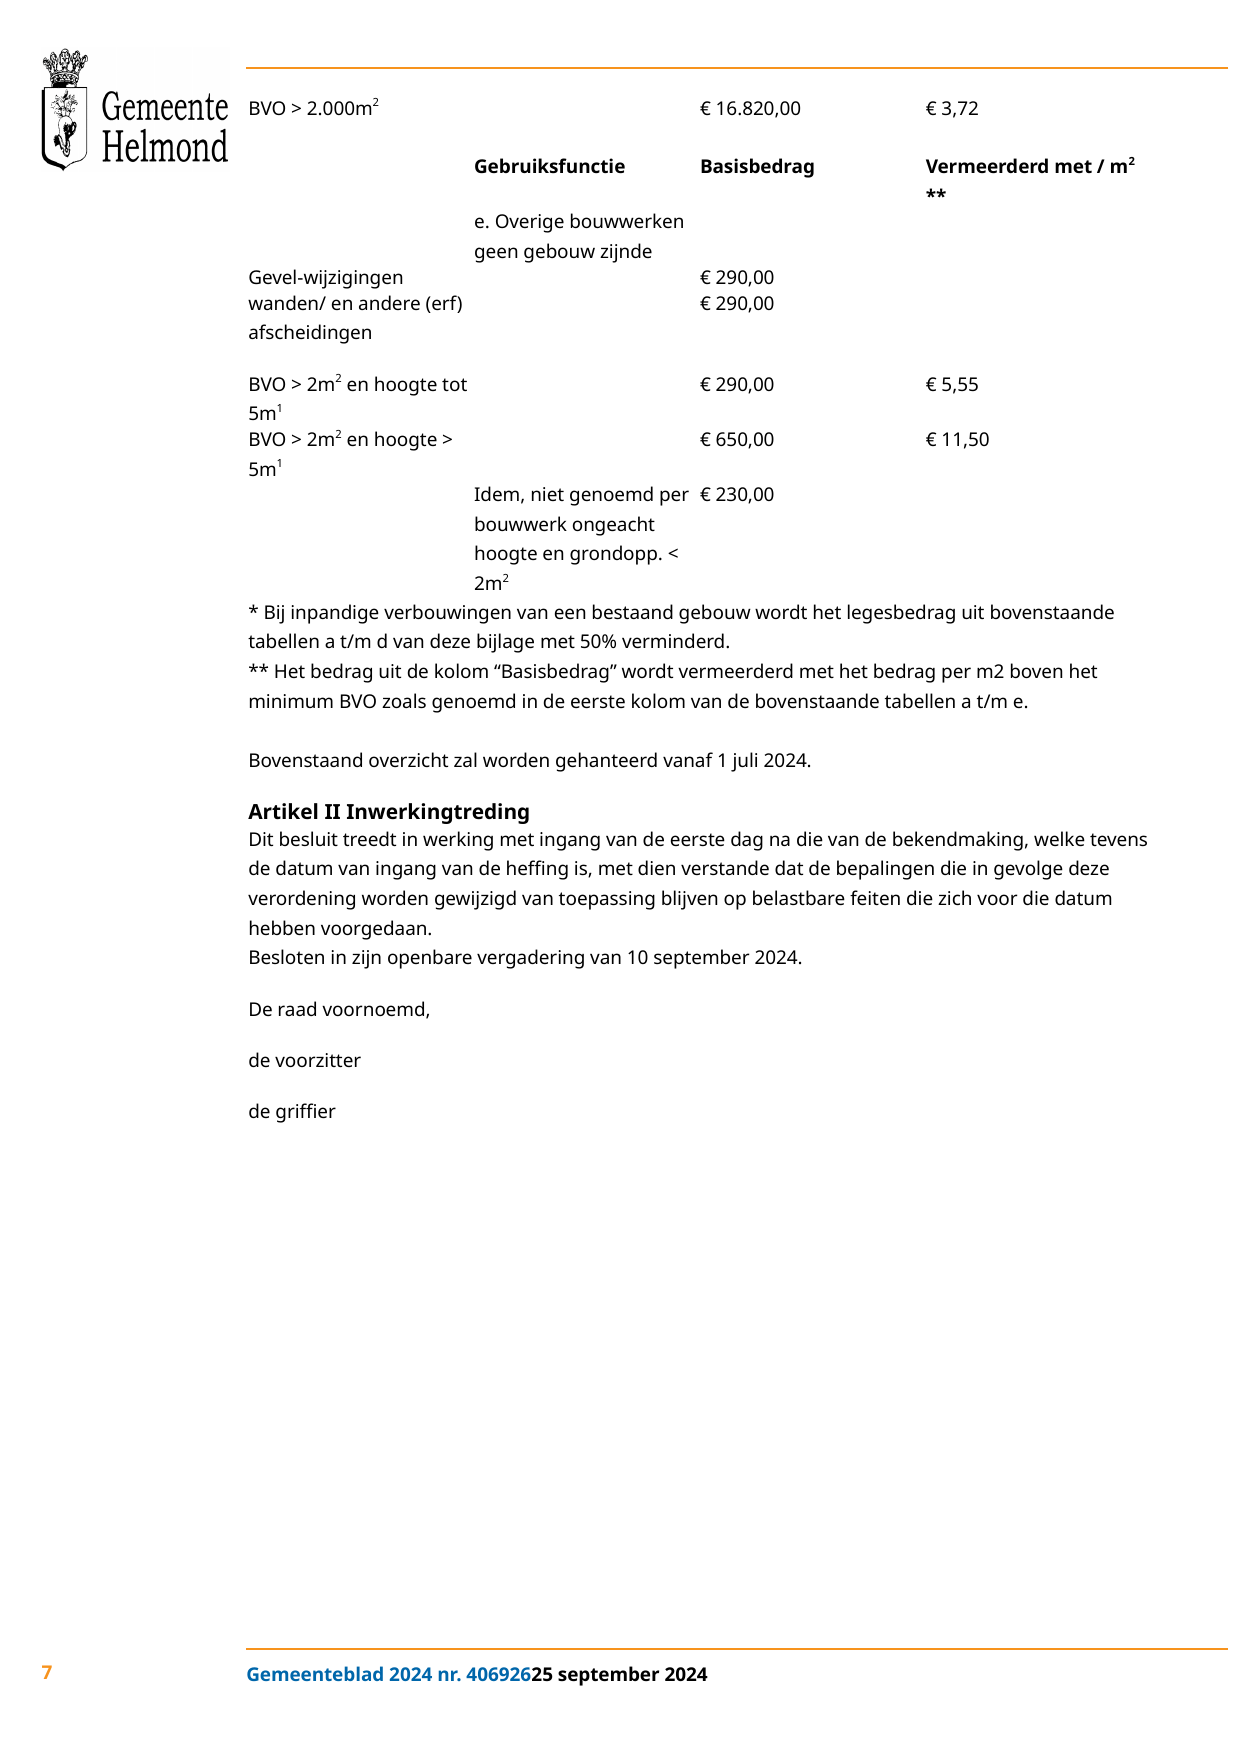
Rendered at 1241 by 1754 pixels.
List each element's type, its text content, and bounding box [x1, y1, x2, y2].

table_cell [474, 345, 700, 371]
table_cell BVO > 2m2 en hoogte > 5m1 [248, 426, 474, 481]
table_cell [926, 345, 1152, 371]
table_cell [926, 481, 1152, 596]
table_header Vermeerderd met / m2 ** [926, 154, 1152, 209]
table_cell € 5,55 [926, 371, 1152, 426]
table_cell [926, 209, 1152, 264]
table_cell BVO > 2.000m2 [248, 95, 474, 121]
text * Bij inpandige verbouwingen van een bestaand gebouw wordt het legesbedrag uit bovenstaande tabellen a t/m d van deze bijlage met 50% verminderd. [248, 599, 1152, 654]
table_cell Gevel-wijzigingen [248, 264, 474, 290]
table_header [248, 154, 474, 209]
table_header Gebruiksfunctie [474, 154, 700, 209]
text de griffier [248, 1099, 1152, 1124]
table_cell [926, 264, 1152, 290]
table_cell € 16.820,00 [700, 95, 926, 121]
table_cell [474, 264, 700, 290]
text Dit besluit treedt in werking met ingang van de eerste dag na die van de bekendmaking, welke tevens de datum van ingang van de heffing is, met dien verstande dat de bepalingen die in gevolge deze verordening worden gewijzigd van toepassing blijven op belastbare feiten die zich voor die datum hebben voorgedaan. [248, 826, 1152, 940]
text Artikel II Inwerkingtreding [248, 797, 1152, 826]
table_cell BVO > 2m2 en hoogte tot 5m1 [248, 371, 474, 426]
table_cell wanden/ en andere (erf) afscheidingen [248, 290, 474, 345]
text Besloten in zijn openbare vergadering van 10 september 2024. [248, 944, 1152, 970]
table_cell € 11,50 [926, 426, 1152, 481]
table_cell [248, 209, 474, 264]
text ** Het bedrag uit de kolom “Basisbedrag” wordt vermeerderd met het bedrag per m2 boven het minimum BVO zoals genoemd in de eerste kolom van de bovenstaande tabellen a t/m e. [248, 658, 1152, 714]
table_cell [926, 290, 1152, 345]
table_header Basisbedrag [700, 154, 926, 209]
table_cell [248, 345, 474, 371]
table_cell Idem, niet genoemd per bouwwerk ongeacht hoogte en grondopp. < 2m2 [474, 481, 700, 596]
table_cell € 290,00 [700, 264, 926, 290]
table_cell [474, 95, 700, 121]
text Bovenstaand overzicht zal worden gehanteerd vanaf 1 juli 2024. [248, 747, 1152, 773]
table_cell € 3,72 [926, 95, 1152, 121]
table_cell [700, 209, 926, 264]
table_cell € 290,00 [700, 290, 926, 345]
text De raad voornoemd, [248, 996, 1152, 1021]
table_cell [474, 426, 700, 481]
table_cell [474, 290, 700, 345]
text de voorzitter [248, 1047, 1152, 1073]
table_cell e. Overige bouwwerken geen gebouw zijnde [474, 209, 700, 264]
table_cell € 650,00 [700, 426, 926, 481]
table_cell [474, 371, 700, 426]
table_cell € 290,00 [700, 371, 926, 426]
table_cell [700, 345, 926, 371]
table_cell € 230,00 [700, 481, 926, 596]
table_cell [248, 481, 474, 596]
picture [41, 47, 231, 172]
